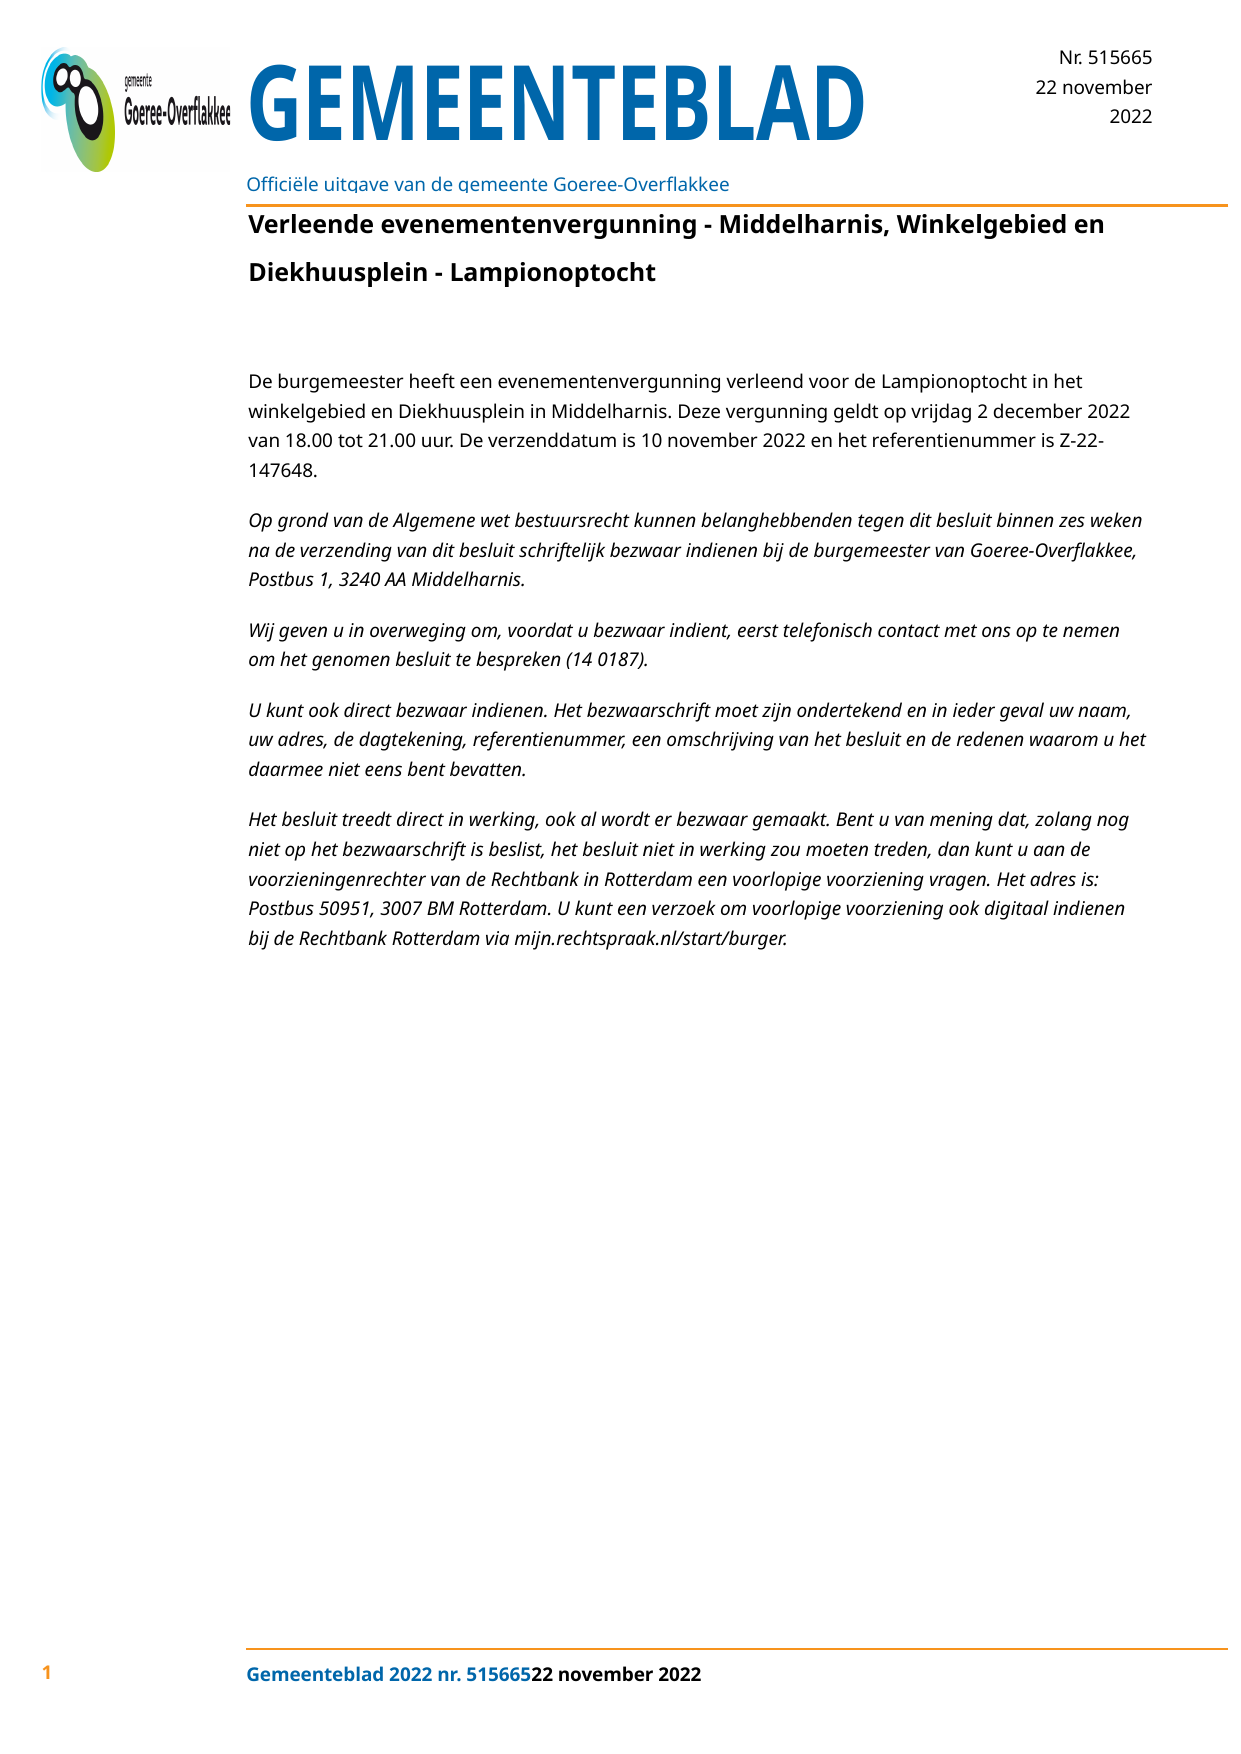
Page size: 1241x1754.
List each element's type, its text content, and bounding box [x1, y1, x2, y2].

text Op grond van de Algemene wet bestuursrecht kunnen belanghebbenden tegen dit besluit binnen zes weken na de verzending van dit besluit schriftelijk bezwaar indienen bij de burgemeester van Goeree-Overflakkee, Postbus 1, 3240 AA Middelharnis. [248, 507, 1152, 592]
text De burgemeester heeft een evenementenvergunning verleend voor de Lampionoptocht in het winkelgebied en Diekhuusplein in Middelharnis. Deze vergunning geldt op vrijdag 2 december 2022 van 18.00 tot 21.00 uur. De verzenddatum is 10 november 2022 en het referentienummer is Z-22-147648. [248, 368, 1152, 483]
text Wij geven u in overweging om, voordat u bezwaar indient, eerst telefonisch contact met ons op te nemen om het genomen besluit te bespreken (14 0187). [248, 617, 1152, 672]
text U kunt ook direct bezwaar indienen. Het bezwaarschrift moet zijn ondertekend en in ieder geval uw naam, uw adres, de dagtekening, referentienummer, een omschrijving van het besluit en de redenen waarom u het daarmee niet eens bent bevatten. [248, 697, 1152, 782]
text Verleende evenementenvergunning - Middelharnis, Winkelgebied en Diekhuusplein - Lampionoptocht [248, 207, 1152, 288]
text Het besluit treedt direct in werking, ook al wordt er bezwaar gemaakt. Bent u van mening dat, zolang nog niet op het bezwaarschrift is beslist, het besluit niet in werking zou moeten treden, dan kunt u aan de voorzieningenrechter van de Rechtbank in Rotterdam een voorlopige voorziening vragen. Het adres is: Postbus 50951, 3007 BM Rotterdam. U kunt een verzoek om voorlopige voorziening ook digitaal indienen bij de Rechtbank Rotterdam via mijn.rechtspraak.nl/start/burger. [248, 807, 1152, 951]
picture [41, 47, 231, 172]
